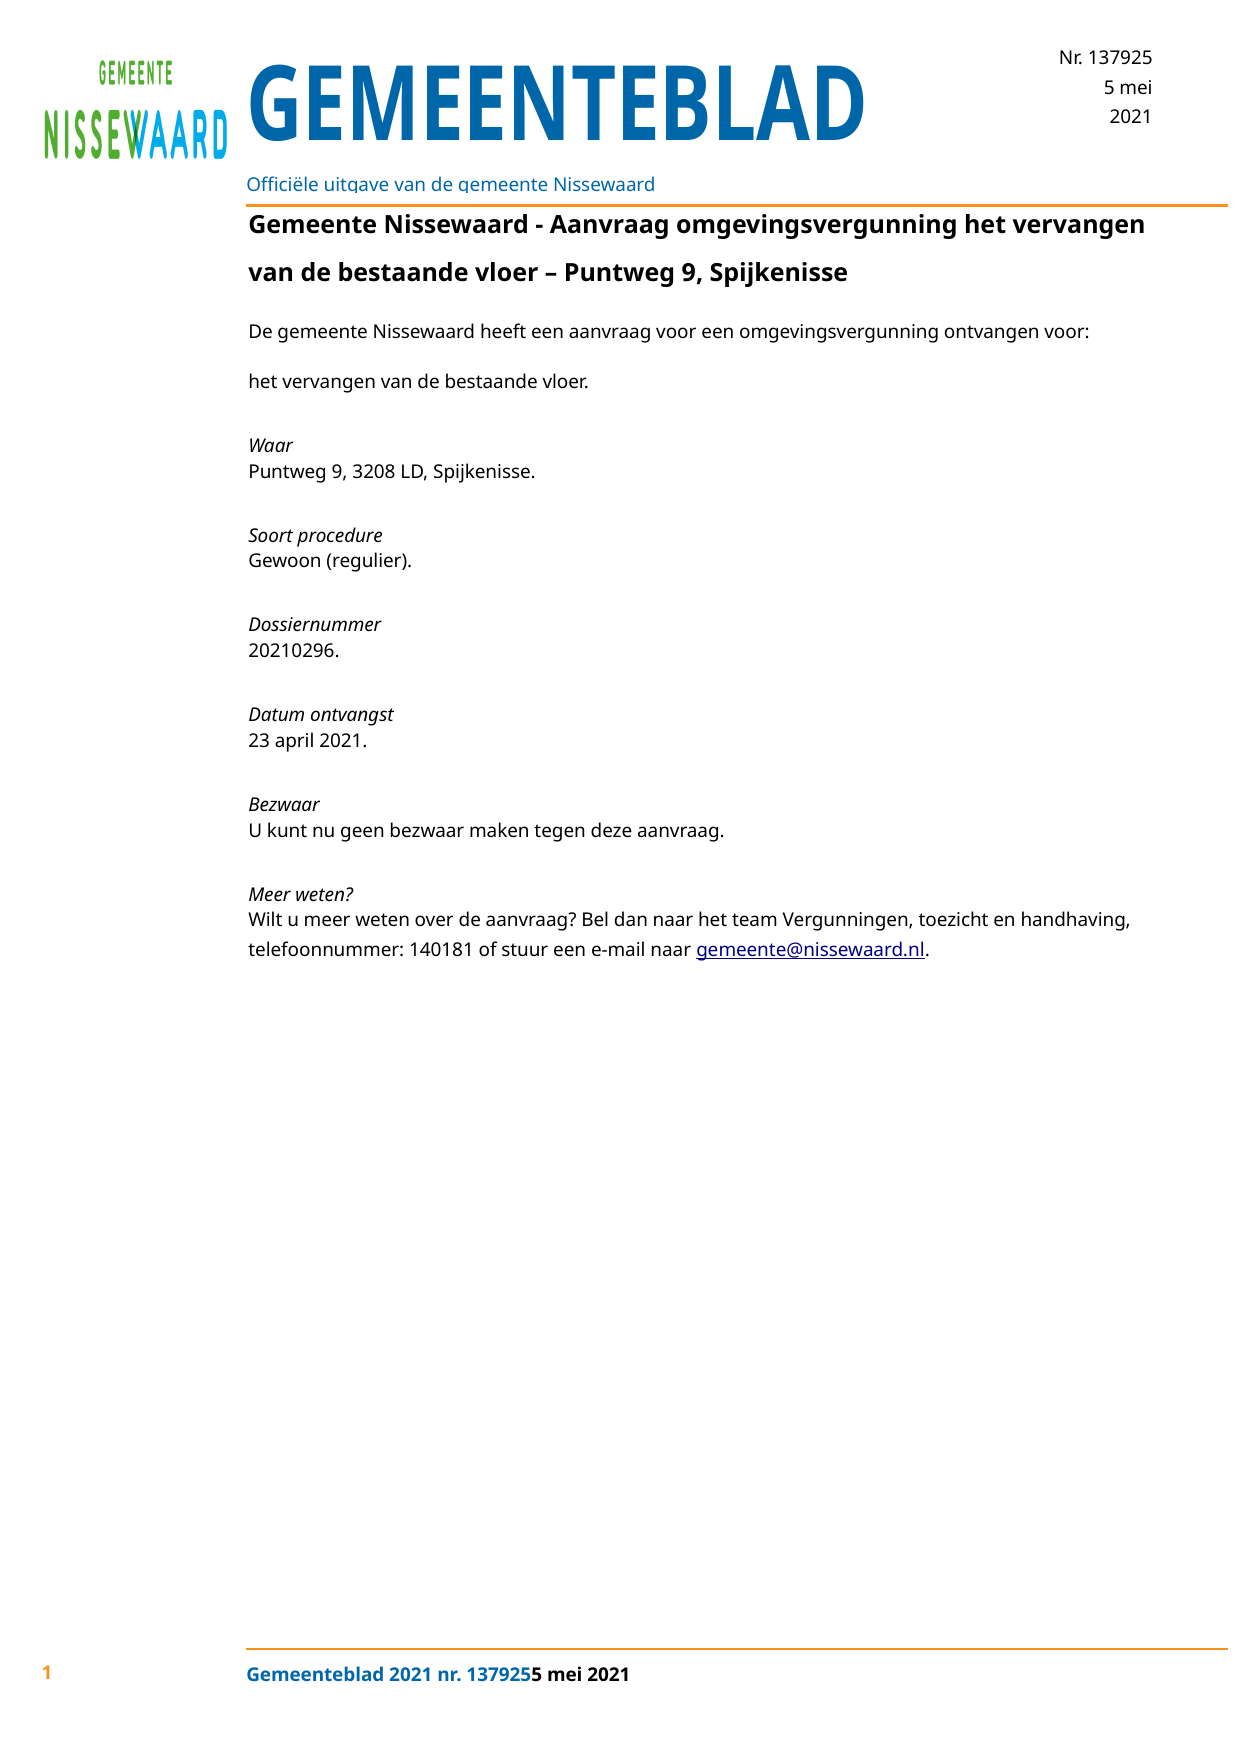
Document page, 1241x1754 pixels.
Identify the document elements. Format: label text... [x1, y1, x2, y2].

picture [41, 47, 231, 172]
text 20210296. [248, 637, 1152, 663]
text U kunt nu geen bezwaar maken tegen deze aanvraag. [248, 817, 1152, 842]
text Waar [248, 432, 1152, 458]
text Wilt u meer weten over de aanvraag? Bel dan naar het team Vergunningen, toezicht en handhaving, telefoonnummer: 140181 of stuur een e-mail naar gemeente@nissewaard.nl. [248, 906, 1152, 962]
text Puntweg 9, 3208 LD, Spijkenisse. [248, 458, 1152, 484]
text Bezwaar [248, 791, 1152, 817]
text Gewoon (regulier). [248, 548, 1152, 573]
text 23 april 2021. [248, 727, 1152, 753]
text Soort procedure [248, 522, 1152, 548]
text Datum ontvangst [248, 701, 1152, 727]
text Dossiernummer [248, 612, 1152, 637]
text Meer weten? [248, 881, 1152, 906]
text De gemeente Nissewaard heeft een aanvraag voor een omgevingsvergunning ontvangen voor: [248, 318, 1152, 344]
text Gemeente Nissewaard - Aanvraag omgevingsvergunning het vervangen van de bestaande vloer – Puntweg 9, Spijkenisse [248, 207, 1152, 288]
text het vervangen van de bestaande vloer. [248, 368, 1152, 394]
